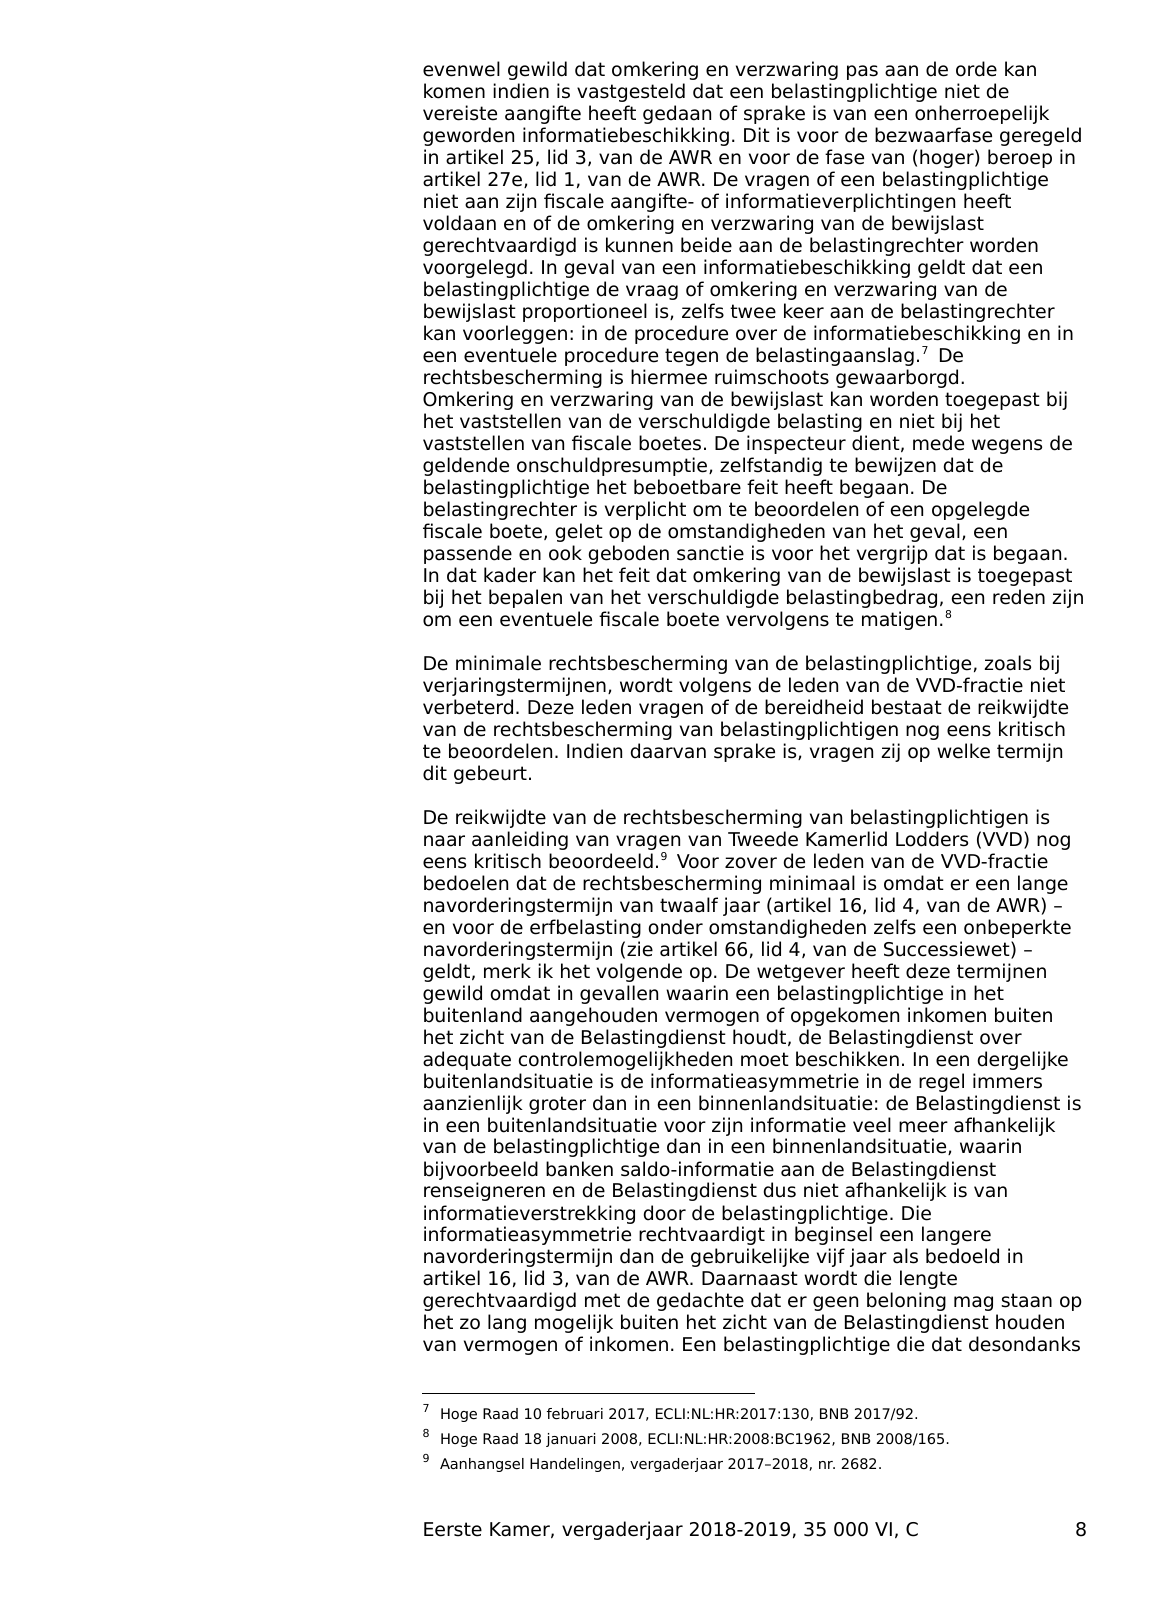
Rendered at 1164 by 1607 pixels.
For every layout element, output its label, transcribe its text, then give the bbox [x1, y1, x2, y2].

text De minimale rechtsbescherming van de belastingplichtige, zoals bij verjaringstermijnen, wordt volgens de leden van de VVD-fractie niet verbeterd. Deze leden vragen of de bereidheid bestaat de reikwijdte van de rechtsbescherming van belastingplichtigen nog eens kritisch te beoordelen. Indien daarvan sprake is, vragen zij op welke termijn dit gebeurt. [422, 653, 1087, 784]
text De reikwijdte van de rechtsbescherming van belastingplichtigen is naar aanleiding van vragen van Tweede Kamerlid Lodders (VVD) nog eens kritisch beoordeeld. Voor zover de leden van de VVD-fractie bedoelen dat de rechtsbescherming minimaal is omdat er een lange navorderingstermijn van twaalf jaar (artikel 16, lid 4, van de AWR) – en voor de erfbelasting onder omstandigheden zelfs een onbeperkte navorderingstermijn (zie artikel 66, lid 4, van de Successiewet) – geldt, merk ik het volgende op. De wetgever heeft deze termijnen gewild omdat in gevallen waarin een belastingplichtige in het buitenland aangehouden vermogen of opgekomen inkomen buiten het zicht van de Belastingdienst houdt, de Belastingdienst over adequate controlemogelijkheden moet beschikken. In een dergelijke buitenlandsituatie is de informatieasymmetrie in de regel immers aanzienlijk groter dan in een binnenlandsituatie: de Belastingdienst is in een buitenlandsituatie voor zijn informatie veel meer afhankelijk van de belastingplichtige dan in een binnenlandsituatie, waarin bijvoorbeeld banken saldo-informatie aan de Belastingdienst renseigneren en de Belastingdienst dus niet afhankelijk is van informatieverstrekking door de belastingplichtige. Die informatieasymmetrie rechtvaardigt in beginsel een langere navorderingstermijn dan de gebruikelijke vijf jaar als bedoeld in artikel 16, lid 3, van de AWR. Daarnaast wordt die lengte gerechtvaardigd met de gedachte dat er geen beloning mag staan op het zo lang mogelijk buiten het zicht van de Belastingdienst houden van vermogen of inkomen. Een belastingplichtige die dat desondanks [422, 807, 1087, 1356]
text Aanhangsel Handelingen, vergaderjaar 2017–2018, nr. 2682. [422, 1452, 1087, 1474]
text Hoge Raad 10 februari 2017, ECLI:NL:HR:2017:130, BNB 2017/92. [422, 1402, 1087, 1424]
text Hoge Raad 18 januari 2008, ECLI:NL:HR:2008:BC1962, BNB 2008/165. [422, 1427, 1087, 1449]
text evenwel gewild dat omkering en verzwaring pas aan de orde kan komen indien is vastgesteld dat een belastingplichtige niet de vereiste aangifte heeft gedaan of sprake is van een onherroepelijk geworden informatiebeschikking. Dit is voor de bezwaarfase geregeld in artikel 25, lid 3, van de AWR en voor de fase van (hoger) beroep in artikel 27e, lid 1, van de AWR. De vragen of een belastingplichtige niet aan zijn fiscale aangifte- of informatieverplichtingen heeft voldaan en of de omkering en verzwaring van de bewijslast gerechtvaardigd is kunnen beide aan de belastingrechter worden voorgelegd. In geval van een informatiebeschikking geldt dat een belastingplichtige de vraag of omkering en verzwaring van de bewijslast proportioneel is, zelfs twee keer aan de belastingrechter kan voorleggen: in de procedure over de informatiebeschikking en in een eventuele procedure tegen de belastingaanslag. De rechtsbescherming is hiermee ruimschoots gewaarborgd. [422, 59, 1087, 389]
text Omkering en verzwaring van de bewijslast kan worden toegepast bij het vaststellen van de verschuldigde belasting en niet bij het vaststellen van fiscale boetes. De inspecteur dient, mede wegens de geldende onschuldpresumptie, zelfstandig te bewijzen dat de belastingplichtige het beboetbare feit heeft begaan. De belastingrechter is verplicht om te beoordelen of een opgelegde fiscale boete, gelet op de omstandigheden van het geval, een passende en ook geboden sanctie is voor het vergrijp dat is begaan. In dat kader kan het feit dat omkering van de bewijslast is toegepast bij het bepalen van het verschuldigde belastingbedrag, een reden zijn om een eventuele fiscale boete vervolgens te matigen. [422, 389, 1087, 631]
